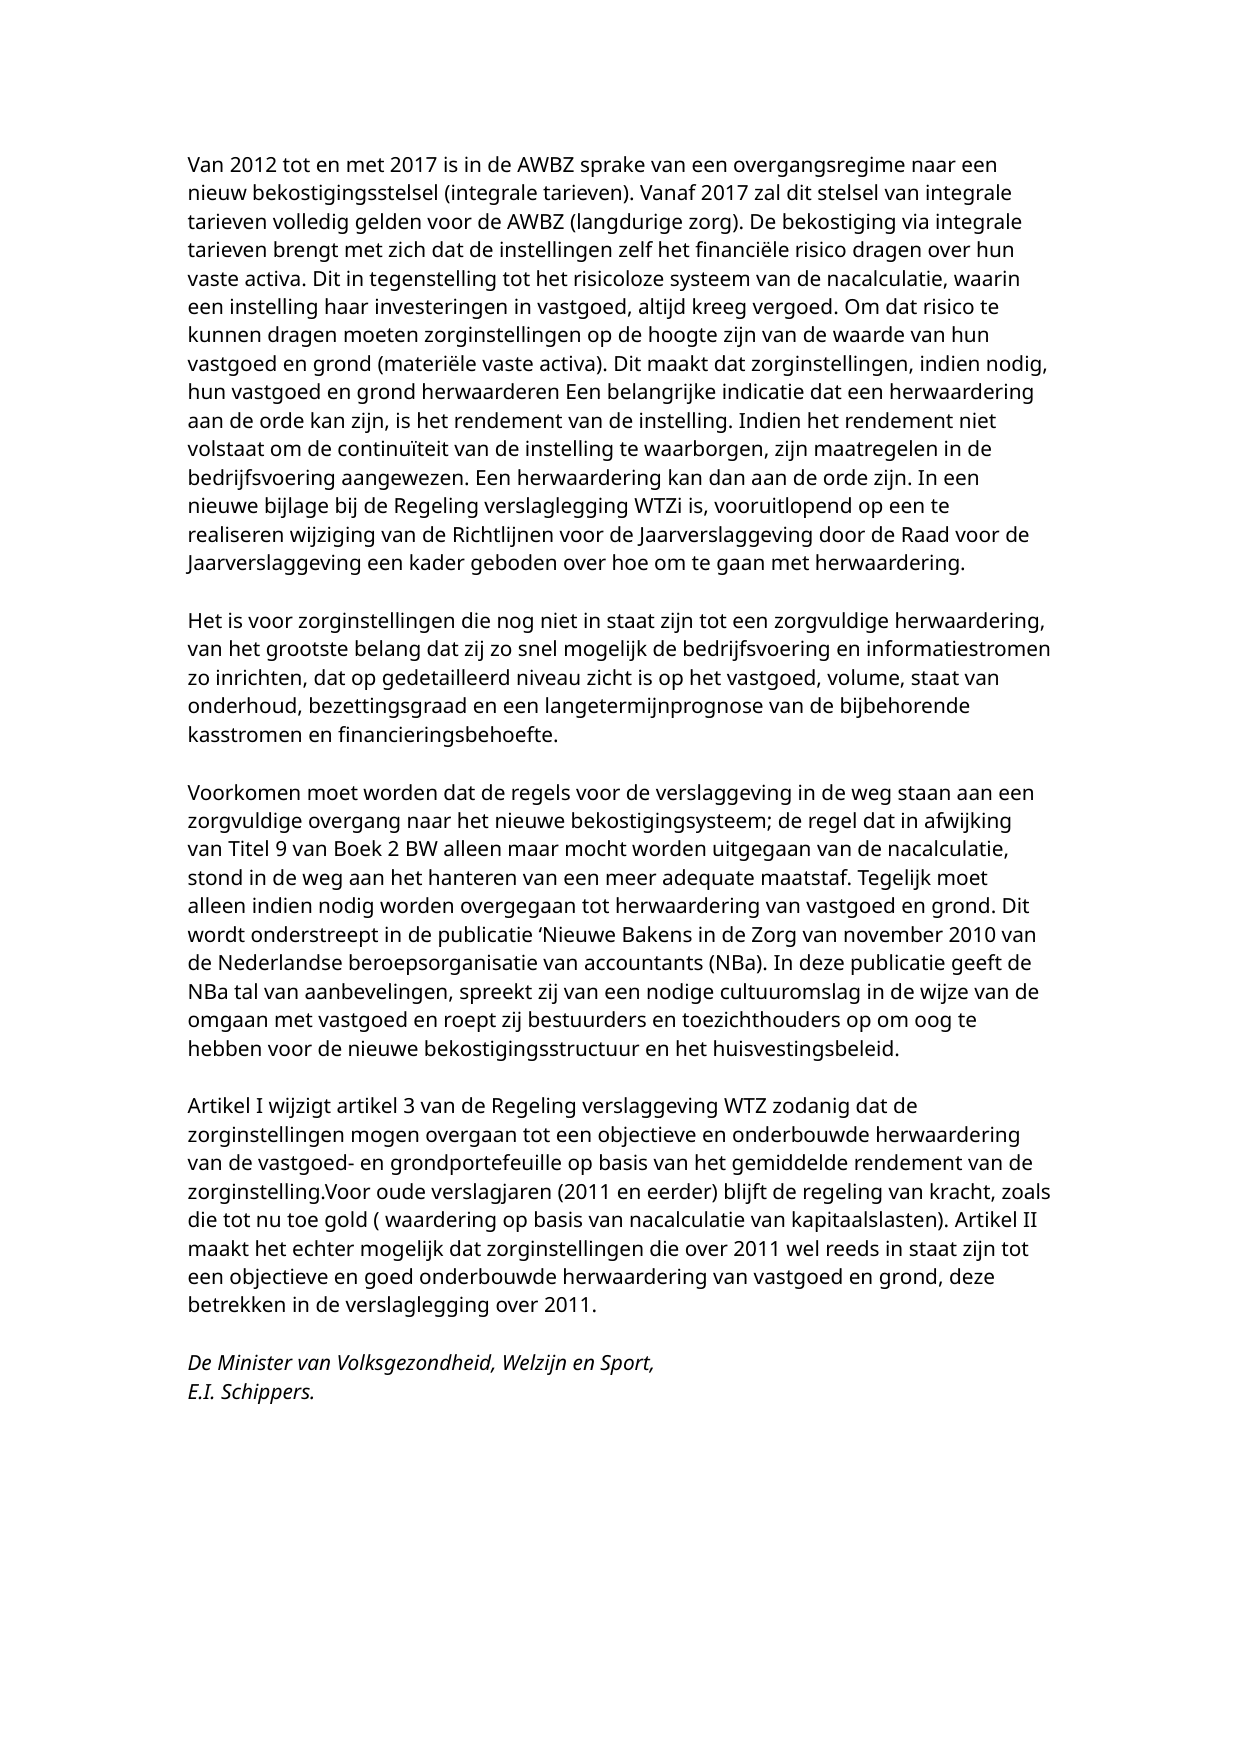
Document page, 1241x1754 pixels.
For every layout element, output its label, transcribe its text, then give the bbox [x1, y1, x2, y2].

text E.I. Schippers. [187, 1377, 1053, 1405]
text Artikel I wijzigt artikel 3 van de Regeling verslaggeving WTZ zodanig dat de zorginstellingen mogen overgaan tot een objectieve en onderbouwde herwaardering van de vastgoed- en grondportefeuille op basis van het gemiddelde rendement van de zorginstelling.Voor oude verslagjaren (2011 en eerder) blijft de regeling van kracht, zoals die tot nu toe gold ( waardering op basis van nacalculatie van kapitaalslasten). Artikel II maakt het echter mogelijk dat zorginstellingen die over 2011 wel reeds in staat zijn tot een objectieve en goed onderbouwde herwaardering van vastgoed en grond, deze betrekken in de verslaglegging over 2011. [187, 1092, 1053, 1319]
text Voorkomen moet worden dat de regels voor de verslaggeving in de weg staan aan een zorgvuldige overgang naar het nieuwe bekostigingsysteem; de regel dat in afwijking van Titel 9 van Boek 2 BW alleen maar mocht worden uitgegaan van de nacalculatie, stond in de weg aan het hanteren van een meer adequate maatstaf. Tegelijk moet alleen indien nodig worden overgegaan tot herwaardering van vastgoed en grond. Dit wordt onderstreept in de publicatie ‘Nieuwe Bakens in de Zorg van november 2010 van de Nederlandse beroepsorganisatie van accountants (NBa). In deze publicatie geeft de NBa tal van aanbevelingen, spreekt zij van een nodige cultuuromslag in de wijze van de omgaan met vastgoed en roept zij bestuurders en toezichthouders op om oog te hebben voor de nieuwe bekostigingsstructuur en het huisvestingsbeleid. [187, 778, 1053, 1062]
text Van 2012 tot en met 2017 is in de AWBZ sprake van een overgangsregime naar een nieuw bekostigingsstelsel (integrale tarieven). Vanaf 2017 zal dit stelsel van integrale tarieven volledig gelden voor de AWBZ (langdurige zorg). De bekostiging via integrale tarieven brengt met zich dat de instellingen zelf het financiële risico dragen over hun vaste activa. Dit in tegenstelling tot het risicoloze systeem van de nacalculatie, waarin een instelling haar investeringen in vastgoed, altijd kreeg vergoed. Om dat risico te kunnen dragen moeten zorginstellingen op de hoogte zijn van de waarde van hun vastgoed en grond (materiële vaste activa). Dit maakt dat zorginstellingen, indien nodig, hun vastgoed en grond herwaarderen Een belangrijke indicatie dat een herwaardering aan de orde kan zijn, is het rendement van de instelling. Indien het rendement niet volstaat om de continuïteit van de instelling te waarborgen, zijn maatregelen in de bedrijfsvoering aangewezen. Een herwaardering kan dan aan de orde zijn. In een nieuwe bijlage bij de Regeling verslaglegging WTZi is, vooruitlopend op een te realiseren wijziging van de Richtlijnen voor de Jaarverslaggeving door de Raad voor de Jaarverslaggeving een kader geboden over hoe om te gaan met herwaardering. [187, 150, 1053, 577]
text Het is voor zorginstellingen die nog niet in staat zijn tot een zorgvuldige herwaardering, van het grootste belang dat zij zo snel mogelijk de bedrijfsvoering en informatiestromen zo inrichten, dat op gedetailleerd niveau zicht is op het vastgoed, volume, staat van onderhoud, bezettingsgraad en een langetermijnprognose van de bijbehorende kasstromen en financieringsbehoefte. [187, 606, 1053, 748]
text De Minister van Volksgezondheid, Welzijn en Sport, [187, 1348, 1053, 1377]
